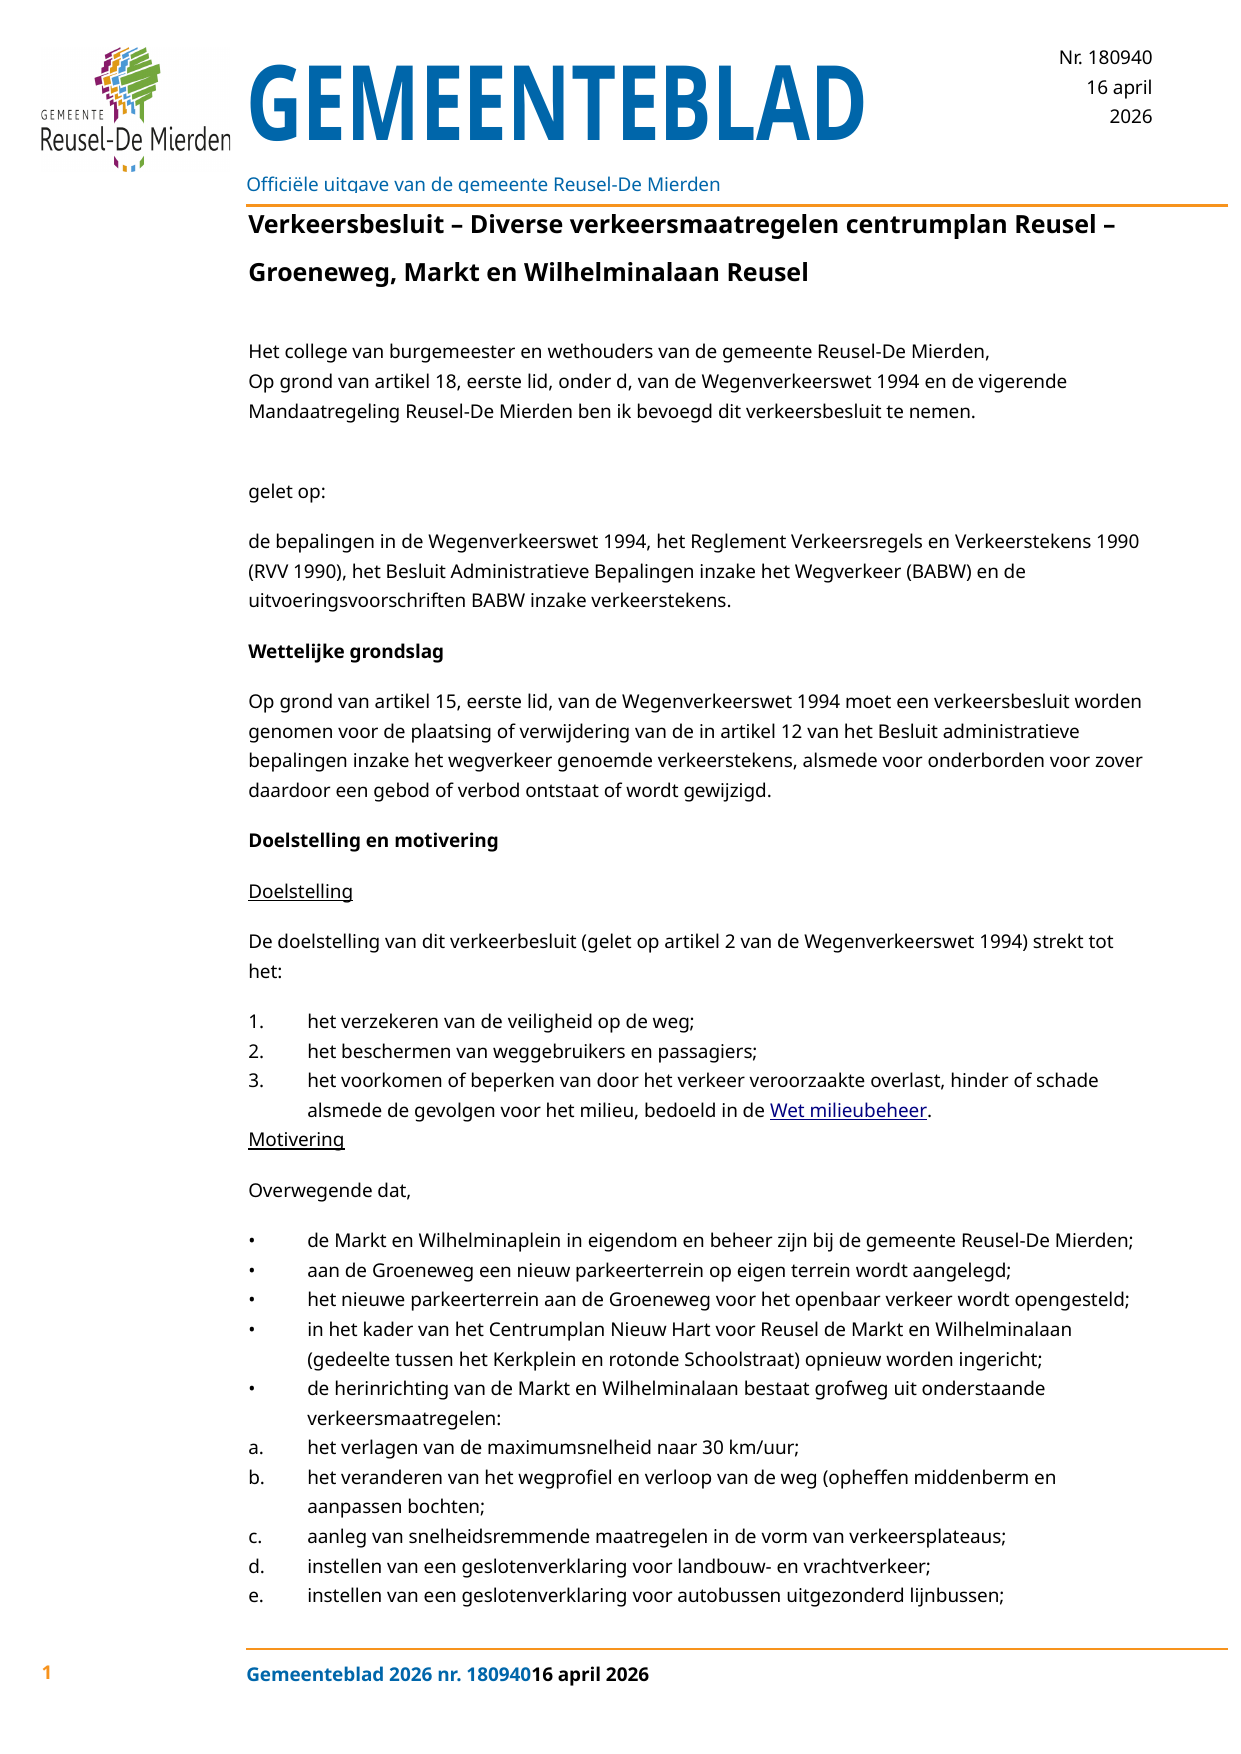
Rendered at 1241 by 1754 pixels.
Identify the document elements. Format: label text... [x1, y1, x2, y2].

text Wettelijke grondslag [248, 638, 1152, 663]
list instellen van een geslotenverklaring voor autobussen uitgezonderd lijnbussen; [248, 1582, 1152, 1608]
text Op grond van artikel 18, eerste lid, onder d, van de Wegenverkeerswet 1994 en de vigerende Mandaatregeling Reusel-De Mierden ben ik bevoegd dit verkeersbesluit te nemen. [248, 368, 1152, 423]
text gelet op: [248, 478, 1152, 503]
list aan de Groeneweg een nieuw parkeerterrein op eigen terrein wordt aangelegd; [248, 1257, 1152, 1283]
text De doelstelling van dit verkeerbesluit (gelet op artikel 2 van de Wegenverkeerswet 1994) strekt tot het: [248, 928, 1152, 983]
picture [41, 47, 231, 172]
text Doelstelling en motivering [248, 827, 1152, 853]
list het nieuwe parkeerterrein aan de Groeneweg voor het openbaar verkeer wordt opengesteld; [248, 1287, 1152, 1312]
list het verlagen van de maximumsnelheid naar 30 km/uur; [248, 1434, 1152, 1460]
list het voorkomen of beperken van door het verkeer veroorzaakte overlast, hinder of schade alsmede de gevolgen voor het milieu, bedoeld in de Wet milieubeheer. [248, 1067, 1152, 1123]
text de bepalingen in de Wegenverkeerswet 1994, het Reglement Verkeersregels en Verkeerstekens 1990 (RVV 1990), het Besluit Administratieve Bepalingen inzake het Wegverkeer (BABW) en de uitvoeringsvoorschriften BABW inzake verkeerstekens. [248, 528, 1152, 613]
list instellen van een geslotenverklaring voor landbouw- en vrachtverkeer; [248, 1553, 1152, 1578]
list het veranderen van het wegprofiel en verloop van de weg (opheffen middenberm en aanpassen bochten; [248, 1464, 1152, 1519]
list de herinrichting van de Markt en Wilhelminalaan bestaat grofweg uit onderstaande verkeersmaatregelen: [248, 1375, 1152, 1431]
text Verkeersbesluit – Diverse verkeersmaatregelen centrumplan Reusel – Groeneweg, Markt en Wilhelminalaan Reusel [248, 207, 1152, 288]
list het beschermen van weggebruikers en passagiers; [248, 1038, 1152, 1063]
list de Markt en Wilhelminaplein in eigendom en beheer zijn bij de gemeente Reusel-De Mierden; [248, 1227, 1152, 1253]
text Overwegende dat, [248, 1177, 1152, 1203]
text Motivering [248, 1127, 1152, 1152]
list het verzekeren van de veiligheid op de weg; [248, 1008, 1152, 1034]
text Op grond van artikel 15, eerste lid, van de Wegenverkeerswet 1994 moet een verkeersbesluit worden genomen voor de plaatsing of verwijdering van de in artikel 12 van het Besluit administratieve bepalingen inzake het wegverkeer genoemde verkeerstekens, alsmede voor onderborden voor zover daardoor een gebod of verbod ontstaat of wordt gewijzigd. [248, 688, 1152, 803]
list aanleg van snelheidsremmende maatregelen in de vorm van verkeersplateaus; [248, 1523, 1152, 1549]
text Het college van burgemeester en wethouders van de gemeente Reusel-De Mierden, [248, 339, 1152, 364]
list in het kader van het Centrumplan Nieuw Hart voor Reusel de Markt en Wilhelminalaan (gedeelte tussen het Kerkplein en rotonde Schoolstraat) opnieuw worden ingericht; [248, 1316, 1152, 1371]
text Doelstelling [248, 878, 1152, 903]
